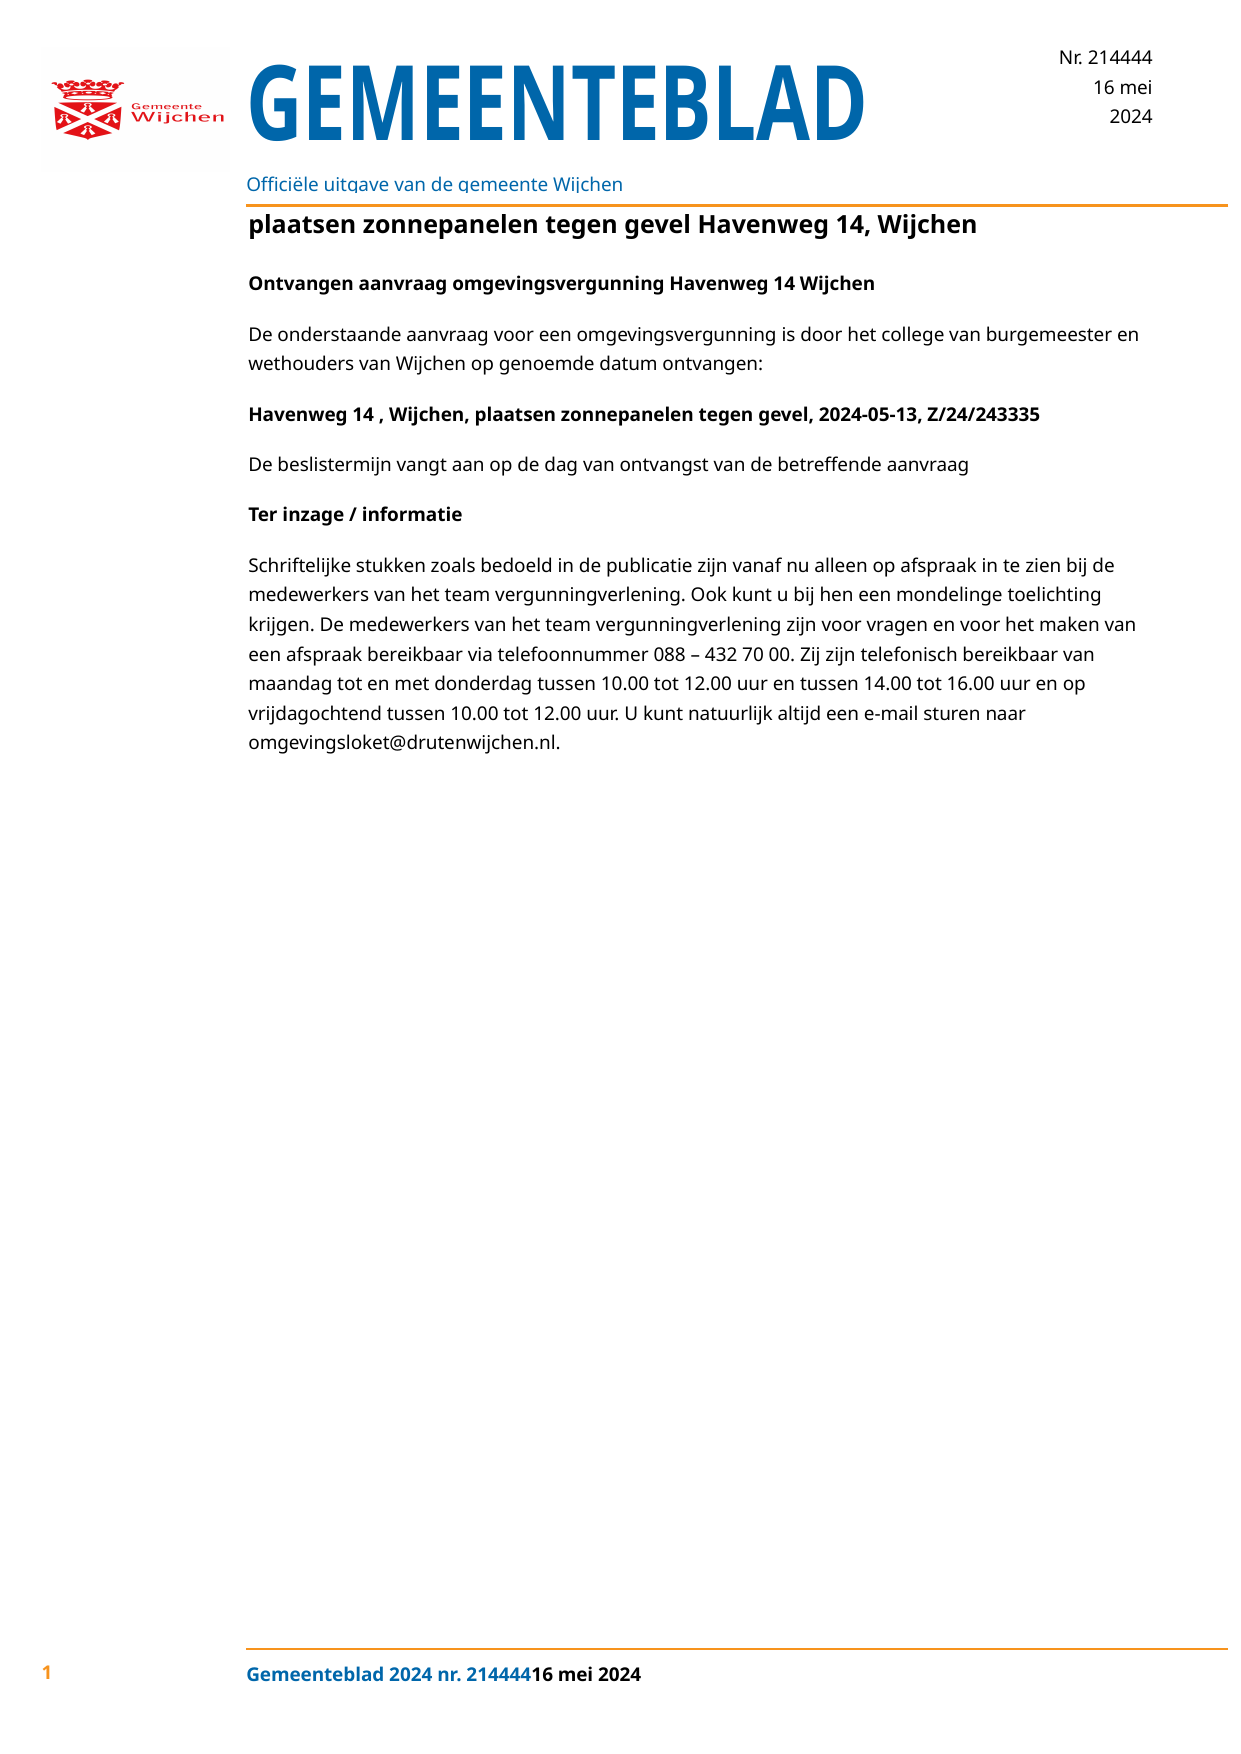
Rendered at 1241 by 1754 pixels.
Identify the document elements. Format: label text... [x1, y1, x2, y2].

text Ontvangen aanvraag omgevingsvergunning Havenweg 14 Wijchen [248, 270, 1152, 296]
text De beslistermijn vangt aan op de dag van ontvangst van de betreffende aanvraag [248, 451, 1152, 477]
text Ter inzage / informatie [248, 502, 1152, 527]
text Havenweg 14 , Wijchen, plaatsen zonnepanelen tegen gevel, 2024-05-13, Z/24/243335 [248, 401, 1152, 426]
text plaatsen zonnepanelen tegen gevel Havenweg 14, Wijchen [248, 207, 1152, 241]
text De onderstaande aanvraag voor een omgevingsvergunning is door het college van burgemeester en wethouders van Wijchen op genoemde datum ontvangen: [248, 321, 1152, 376]
text Schriftelijke stukken zoals bedoeld in de publicatie zijn vanaf nu alleen op afspraak in te zien bij de medewerkers van het team vergunningverlening. Ook kunt u bij hen een mondelinge toelichting krijgen. De medewerkers van het team vergunningverlening zijn voor vragen en voor het maken van een afspraak bereikbaar via telefoonnummer 088 – 432 70 00. Zij zijn telefonisch bereikbaar van maandag tot en met donderdag tussen 10.00 tot 12.00 uur en tussen 14.00 tot 16.00 uur en op vrijdagochtend tussen 10.00 tot 12.00 uur. U kunt natuurlijk altijd een e-mail sturen naar omgevingsloket@drutenwijchen.nl. [248, 552, 1152, 755]
picture [41, 47, 231, 172]
